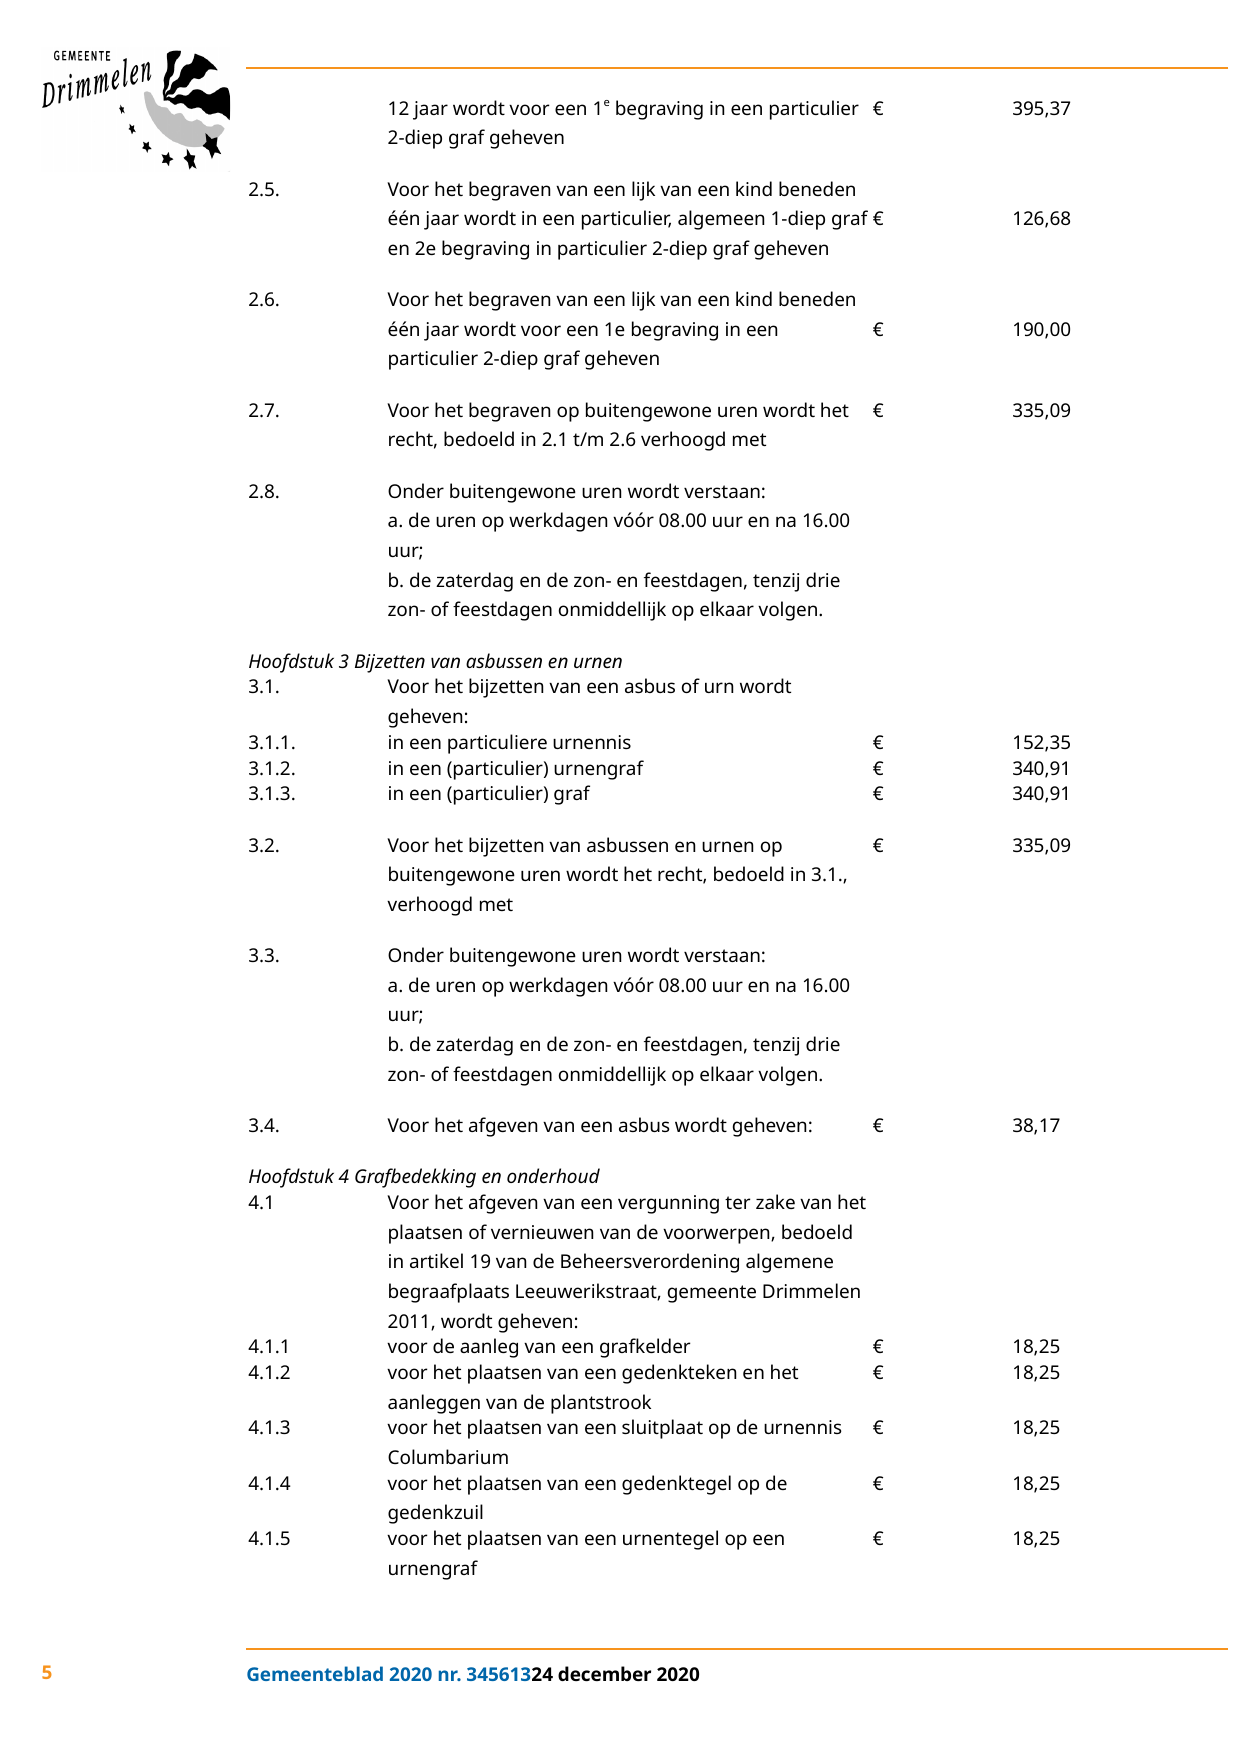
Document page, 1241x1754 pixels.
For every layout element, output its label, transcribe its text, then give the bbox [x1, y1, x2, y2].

table_cell Voor het begraven van een lijk van een kind beneden één jaar wordt in een particulier, algemeen 1-diep graf en 2e begraving in particulier 2-diep graf geheven [388, 176, 873, 261]
table_cell Voor het begraven op buitengewone uren wordt het recht, bedoeld in 2.1 t/m 2.6 verhoogd met [388, 397, 873, 452]
table_cell [388, 917, 873, 942]
table_cell Hoofdstuk 3 Bijzetten van asbussen en urnen [248, 648, 873, 674]
table_cell Onder buitengewone uren wordt verstaan: a. de uren op werkdagen vóór 08.00 uur en na 16.00 uur; b. de zaterdag en de zon- en feestdagen, tenzij drie zon- of feestdagen onmiddellijk op elkaar volgen. [388, 943, 873, 1087]
table_cell [873, 371, 1012, 397]
table_cell [248, 261, 387, 286]
table_cell voor het plaatsen van een gedenktegel op de gedenkzuil [388, 1470, 873, 1525]
table_cell [1012, 622, 1152, 648]
table_cell voor het plaatsen van een gedenkteken en het aanleggen van de plantstrook [388, 1359, 873, 1414]
table_cell 4.1.5 [248, 1525, 387, 1581]
table_cell Voor het bijzetten van een asbus of urn wordt geheven: [388, 674, 873, 729]
table_cell [1012, 1087, 1152, 1112]
table_cell € [873, 832, 1012, 917]
table_cell Voor het bijzetten van asbussen en urnen op buitengewone uren wordt het recht, bedoeld in 3.1., verhoogd met [388, 832, 873, 917]
table_cell [1012, 917, 1152, 942]
picture [41, 47, 231, 172]
table_cell 3.4. [248, 1112, 387, 1138]
table_cell [248, 1138, 387, 1164]
table_cell [388, 371, 873, 397]
table_cell [873, 453, 1012, 478]
table_cell 2.8. [248, 478, 387, 622]
table_cell Onder buitengewone uren wordt verstaan: a. de uren op werkdagen vóór 08.00 uur en na 16.00 uur; b. de zaterdag en de zon- en feestdagen, tenzij drie zon- of feestdagen onmiddellijk op elkaar volgen. [388, 478, 873, 622]
table_cell [873, 648, 1012, 674]
table_cell in een (particulier) graf [388, 780, 873, 806]
table_cell 2.5. [248, 176, 387, 261]
table_cell Voor het begraven van een lijk van een kind beneden één jaar wordt voor een 1e begraving in een particulier 2-diep graf geheven [388, 286, 873, 371]
table_cell 4.1.3 [248, 1415, 387, 1470]
table_cell [1012, 648, 1152, 674]
table_cell [1012, 1190, 1152, 1333]
table_cell [873, 1190, 1012, 1333]
table_cell 3.2. [248, 832, 387, 917]
table_cell [873, 1164, 1012, 1189]
table_cell [1012, 943, 1152, 1087]
table_cell 2.7. [248, 397, 387, 452]
table_cell [873, 943, 1012, 1087]
table_cell [388, 1581, 873, 1606]
table_cell [1012, 1164, 1152, 1189]
table_cell [1012, 806, 1152, 832]
table_cell [248, 371, 387, 397]
table_cell 18,25 [1012, 1359, 1152, 1414]
table_cell € [873, 397, 1012, 452]
table_cell € [873, 95, 1012, 150]
table_cell [388, 622, 873, 648]
table_cell [873, 261, 1012, 286]
table_cell [388, 1138, 873, 1164]
table_cell 4.1.1 [248, 1334, 387, 1359]
table_cell € [873, 1334, 1012, 1359]
table_cell 3.1.2. [248, 755, 387, 780]
table_cell 126,68 [1012, 176, 1152, 261]
table_cell voor het plaatsen van een urnentegel op een urnengraf [388, 1525, 873, 1581]
table_cell [248, 622, 387, 648]
table_cell 395,37 [1012, 95, 1152, 150]
table_cell [388, 1087, 873, 1112]
table_cell 4.1.2 [248, 1359, 387, 1414]
table_cell 2.6. [248, 286, 387, 371]
table_cell [873, 1087, 1012, 1112]
table_cell 340,91 [1012, 755, 1152, 780]
table_cell € [873, 1112, 1012, 1138]
table_cell [388, 261, 873, 286]
table_cell € [873, 1470, 1012, 1525]
table_cell 3.3. [248, 943, 387, 1087]
table_cell € [873, 1359, 1012, 1414]
table_cell [1012, 371, 1152, 397]
table_cell in een particuliere urnennis [388, 729, 873, 755]
table_cell 3.1. [248, 674, 387, 729]
table_cell 4.1 [248, 1190, 387, 1333]
table_cell [248, 1581, 387, 1606]
table_cell 18,25 [1012, 1525, 1152, 1581]
table_cell € [873, 286, 1012, 371]
table_cell 38,17 [1012, 1112, 1152, 1138]
table_cell 18,25 [1012, 1415, 1152, 1470]
table_cell € [873, 176, 1012, 261]
table_cell 18,25 [1012, 1334, 1152, 1359]
table_cell [873, 1138, 1012, 1164]
table_cell 152,35 [1012, 729, 1152, 755]
table_cell [248, 95, 387, 150]
table_cell [1012, 1581, 1152, 1606]
table_cell 18,25 [1012, 1470, 1152, 1525]
table_cell [1012, 674, 1152, 729]
table_cell 190,00 [1012, 286, 1152, 371]
table_cell Voor het afgeven van een asbus wordt geheven: [388, 1112, 873, 1138]
table_cell Hoofdstuk 4 Grafbedekking en onderhoud [248, 1164, 873, 1189]
table_cell [388, 453, 873, 478]
table_cell 3.1.1. [248, 729, 387, 755]
table_cell [1012, 261, 1152, 286]
table_cell € [873, 1525, 1012, 1581]
table_cell [1012, 1138, 1152, 1164]
table_cell [873, 622, 1012, 648]
table_cell [1012, 150, 1152, 176]
table_cell 3.1.3. [248, 780, 387, 806]
table_cell [873, 674, 1012, 729]
table_cell € [873, 755, 1012, 780]
table_cell 4.1.4 [248, 1470, 387, 1525]
table_cell Voor het afgeven van een vergunning ter zake van het plaatsen of vernieuwen van de voorwerpen, bedoeld in artikel 19 van de Beheersverordening algemene begraafplaats Leeuwerikstraat, gemeente Drimmelen 2011, wordt geheven: [388, 1190, 873, 1333]
table_cell voor de aanleg van een grafkelder [388, 1334, 873, 1359]
table_cell [388, 150, 873, 176]
table_cell in een (particulier) urnengraf [388, 755, 873, 780]
table_cell [1012, 478, 1152, 622]
table_cell [248, 806, 387, 832]
table_cell [873, 1581, 1012, 1606]
table_cell 12 jaar wordt voor een 1e begraving in een particulier 2-diep graf geheven [388, 95, 873, 150]
table_cell 335,09 [1012, 832, 1152, 917]
table_cell [388, 806, 873, 832]
table_cell [248, 917, 387, 942]
table_cell [873, 478, 1012, 622]
table_cell [248, 453, 387, 478]
table_cell 340,91 [1012, 780, 1152, 806]
table_cell [873, 806, 1012, 832]
table_cell € [873, 1415, 1012, 1470]
table_cell € [873, 780, 1012, 806]
table_cell [1012, 453, 1152, 478]
table_cell [248, 150, 387, 176]
table_cell 335,09 [1012, 397, 1152, 452]
table_cell voor het plaatsen van een sluitplaat op de urnennis Columbarium [388, 1415, 873, 1470]
table_cell [873, 150, 1012, 176]
table_cell € [873, 729, 1012, 755]
table_cell [873, 917, 1012, 942]
table_cell [248, 1087, 387, 1112]
